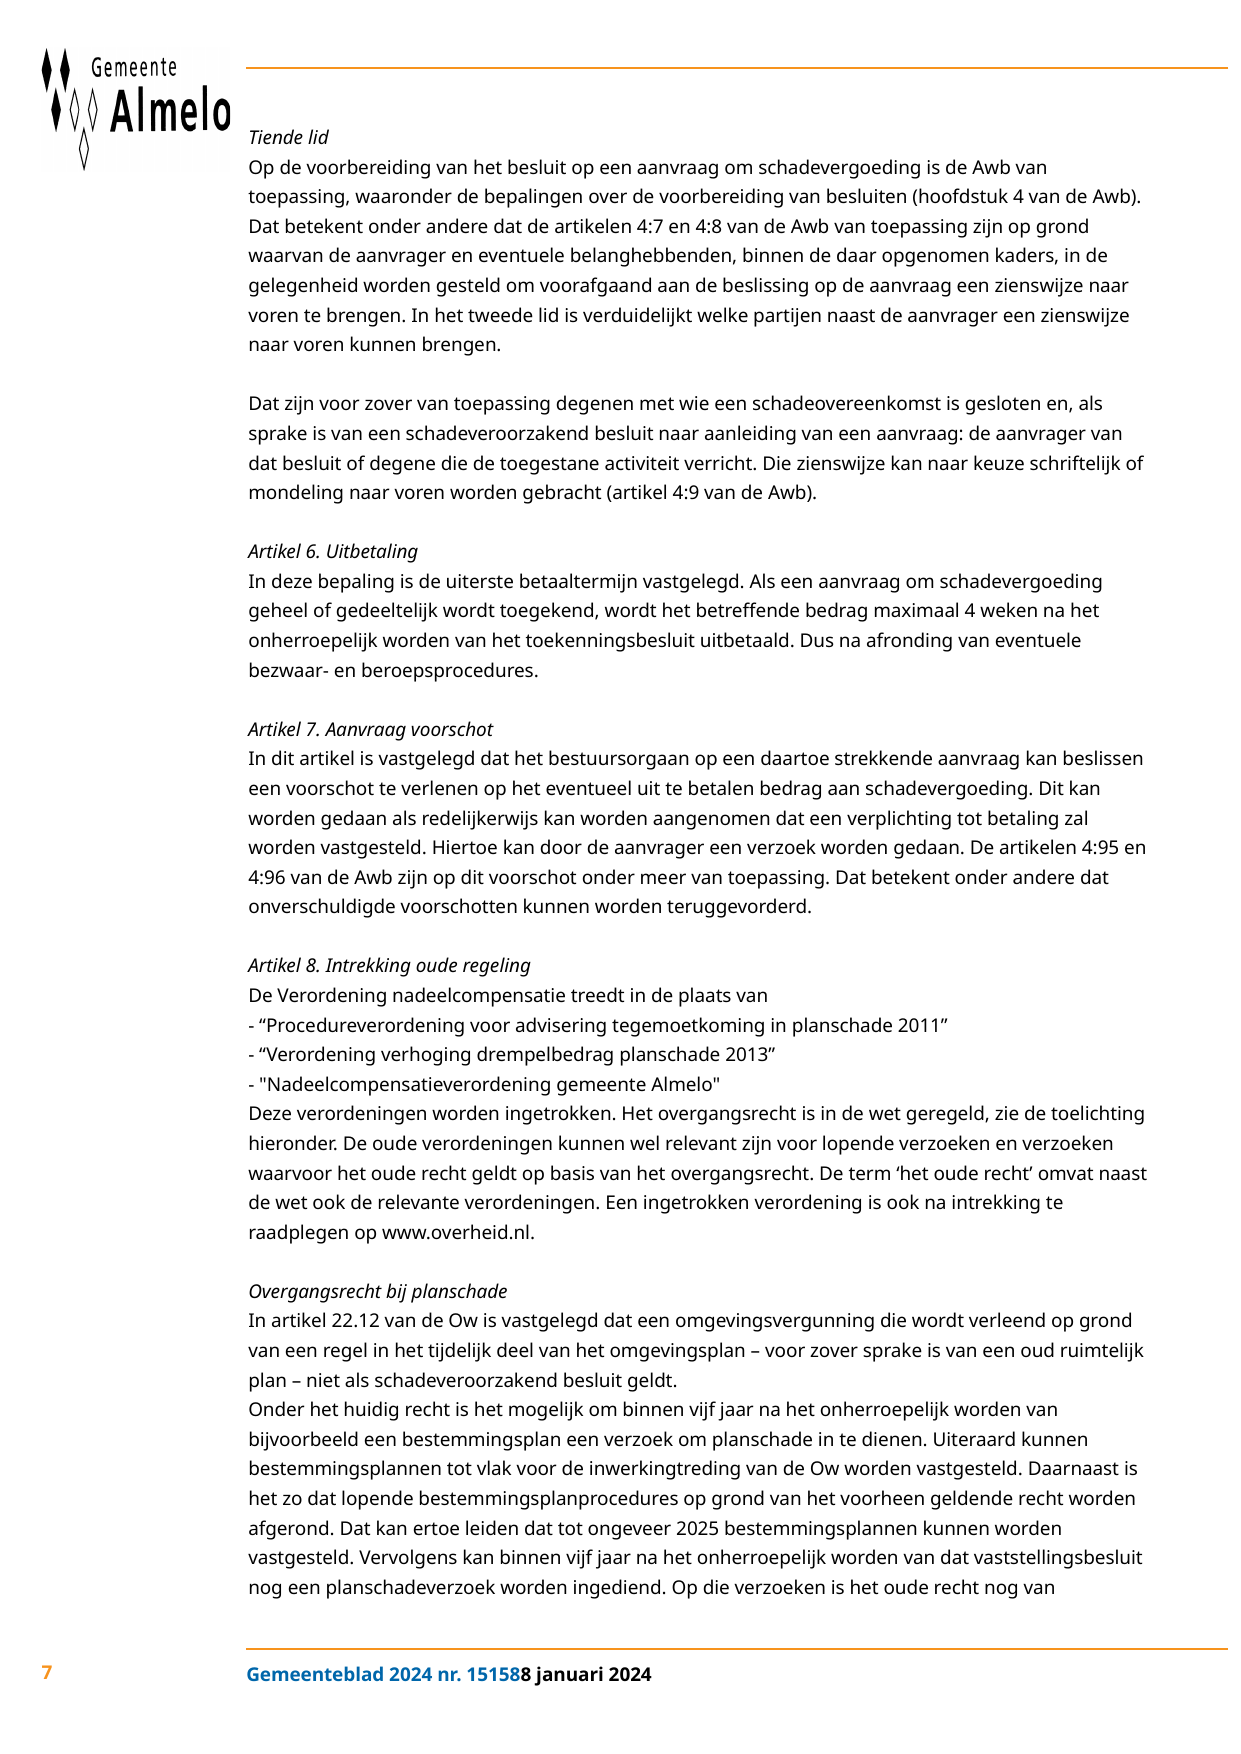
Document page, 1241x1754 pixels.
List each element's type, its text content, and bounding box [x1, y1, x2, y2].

text Op de voorbereiding van het besluit op een aanvraag om schadevergoeding is de Awb van toepassing, waaronder de bepalingen over de voorbereiding van besluiten (hoofdstuk 4 van de Awb). Dat betekent onder andere dat de artikelen 4:7 en 4:8 van de Awb van toepassing zijn op grond waarvan de aanvrager en eventuele belanghebbenden, binnen de daar opgenomen kaders, in de gelegenheid worden gesteld om voorafgaand aan de beslissing op de aanvraag een zienswijze naar voren te brengen. In het tweede lid is verduidelijkt welke partijen naast de aanvrager een zienswijze naar voren kunnen brengen. [248, 154, 1152, 357]
picture [41, 47, 231, 172]
text De Verordening nadeelcompensatie treedt in de plaats van [248, 982, 1152, 1008]
text Artikel 6. Uitbetaling [248, 538, 1152, 564]
text Artikel 8. Intrekking oude regeling [248, 953, 1152, 978]
text In dit artikel is vastgelegd dat het bestuursorgaan op een daartoe strekkende aanvraag kan beslissen een voorschot te verlenen op het eventueel uit te betalen bedrag aan schadevergoeding. Dit kan worden gedaan als redelijkerwijs kan worden aangenomen dat een verplichting tot betaling zal worden vastgesteld. Hiertoe kan door de aanvrager een verzoek worden gedaan. De artikelen 4:95 en 4:96 van de Awb zijn op dit voorschot onder meer van toepassing. Dat betekent onder andere dat onverschuldigde voorschotten kunnen worden teruggevorderd. [248, 746, 1152, 919]
text - “Verordening verhoging drempelbedrag planschade 2013” [248, 1041, 1152, 1067]
text Tiende lid [248, 124, 1152, 150]
text Onder het huidig recht is het mogelijk om binnen vijf jaar na het onherroepelijk worden van bijvoorbeeld een bestemmingsplan een verzoek om planschade in te dienen. Uiteraard kunnen bestemmingsplannen tot vlak voor de inwerkingtreding van de Ow worden vastgesteld. Daarnaast is het zo dat lopende bestemmingsplanprocedures op grond van het voorheen geldende recht worden afgerond. Dat kan ertoe leiden dat tot ongeveer 2025 bestemmingsplannen kunnen worden vastgesteld. Vervolgens kan binnen vijf jaar na het onherroepelijk worden van dat vaststellingsbesluit nog een planschadeverzoek worden ingediend. Op die verzoeken is het oude recht nog van [248, 1396, 1152, 1600]
text Overgangsrecht bij planschade [248, 1278, 1152, 1304]
text Deze verordeningen worden ingetrokken. Het overgangsrecht is in de wet geregeld, zie de toelichting hieronder. De oude verordeningen kunnen wel relevant zijn voor lopende verzoeken en verzoeken waarvoor het oude recht geldt op basis van het overgangsrecht. De term ‘het oude recht’ omvat naast de wet ook de relevante verordeningen. Een ingetrokken verordening is ook na intrekking te raadplegen op www.overheid.nl. [248, 1101, 1152, 1245]
text Artikel 7. Aanvraag voorschot [248, 716, 1152, 742]
text - “Procedureverordening voor advisering tegemoetkoming in planschade 2011” [248, 1012, 1152, 1038]
text Dat zijn voor zover van toepassing degenen met wie een schadeovereenkomst is gesloten en, als sprake is van een schadeveroorzakend besluit naar aanleiding van een aanvraag: de aanvrager van dat besluit of degene die de toegestane activiteit verricht. Die zienswijze kan naar keuze schriftelijk of mondeling naar voren worden gebracht (artikel 4:9 van de Awb). [248, 391, 1152, 505]
text In artikel 22.12 van de Ow is vastgelegd dat een omgevingsvergunning die wordt verleend op grond van een regel in het tijdelijk deel van het omgevingsplan – voor zover sprake is van een oud ruimtelijk plan – niet als schadeveroorzakend besluit geldt. [248, 1308, 1152, 1393]
text In deze bepaling is de uiterste betaaltermijn vastgelegd. Als een aanvraag om schadevergoeding geheel of gedeeltelijk wordt toegekend, wordt het betreffende bedrag maximaal 4 weken na het onherroepelijk worden van het toekenningsbesluit uitbetaald. Dus na afronding van eventuele bezwaar- en beroepsprocedures. [248, 568, 1152, 683]
text - "Nadeelcompensatieverordening gemeente Almelo" [248, 1071, 1152, 1097]
